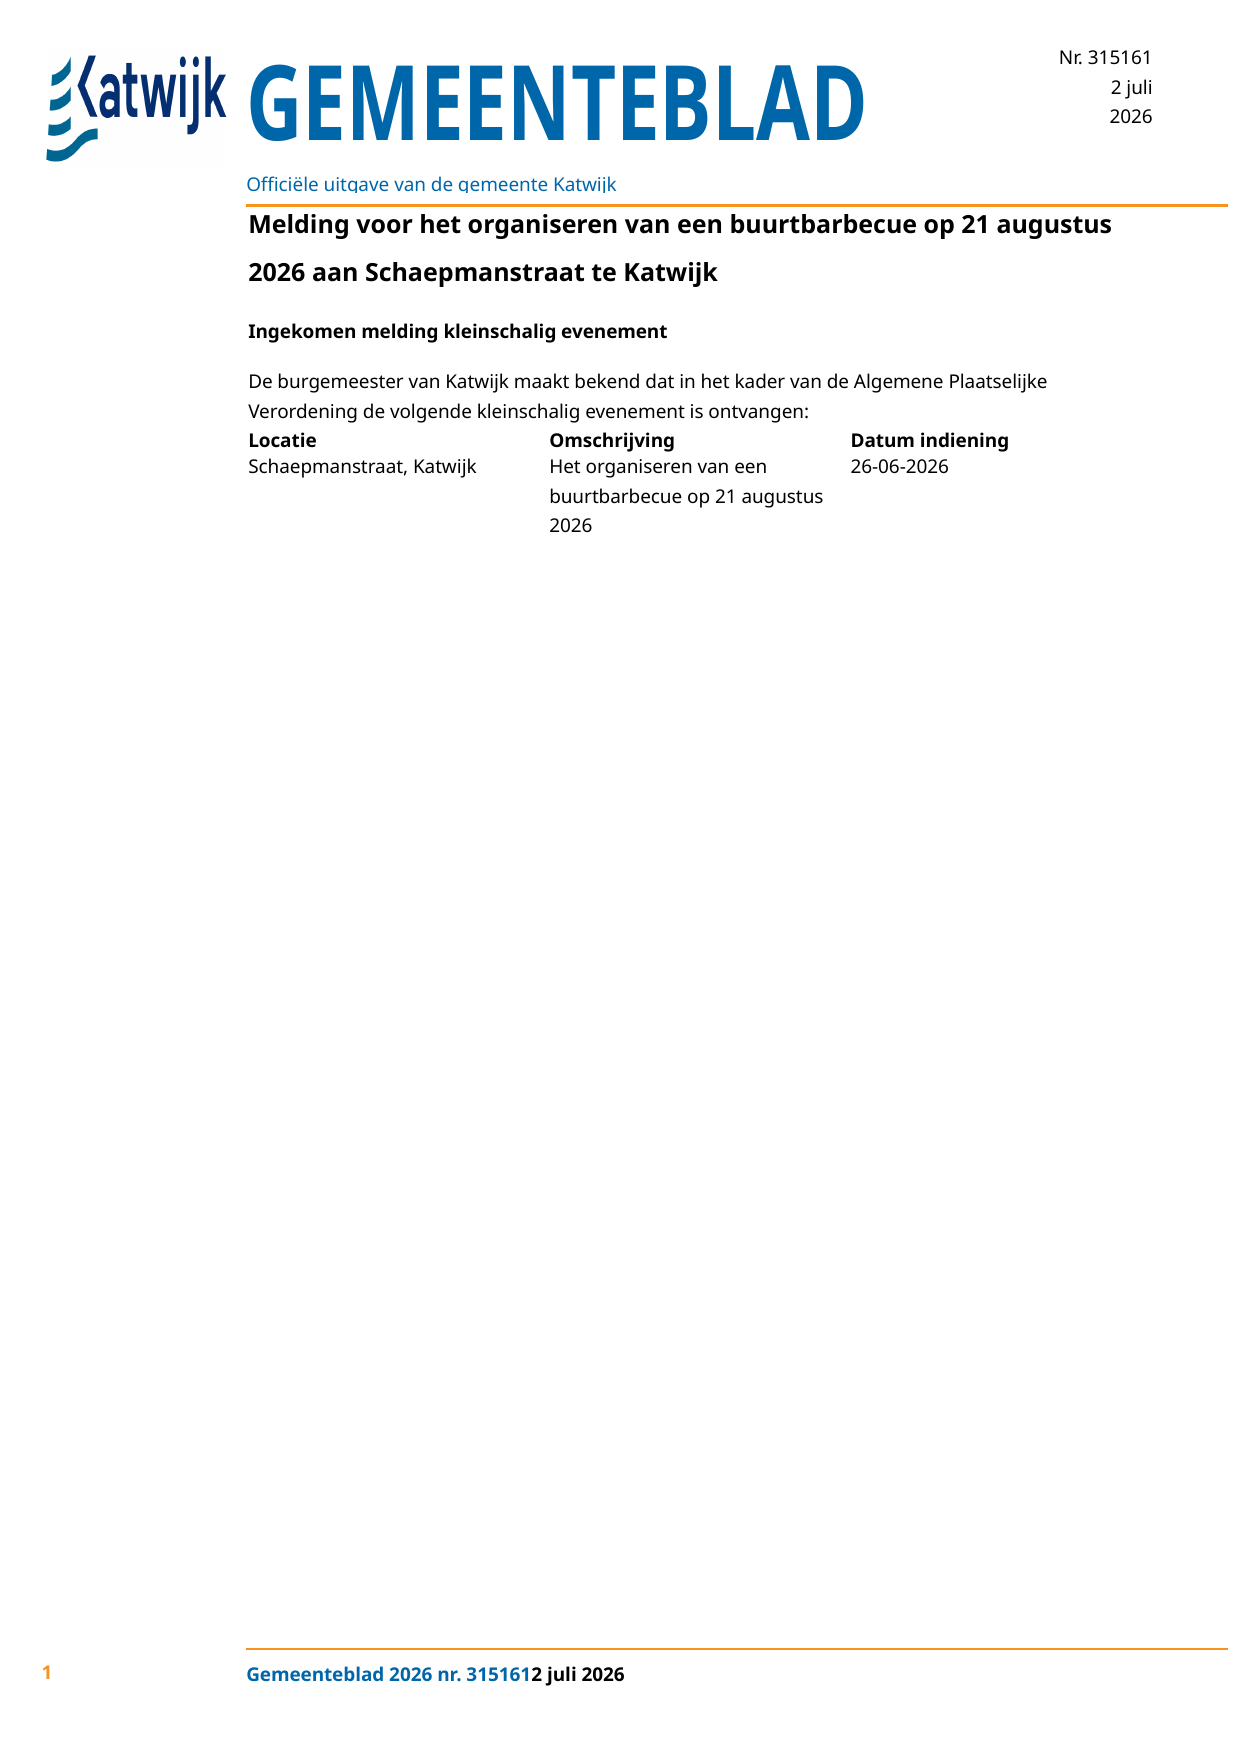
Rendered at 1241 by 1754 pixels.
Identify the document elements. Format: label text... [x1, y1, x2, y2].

table_header Omschrijving [549, 428, 850, 453]
text Melding voor het organiseren van een buurtbarbecue op 21 augustus 2026 aan Schaepmanstraat te Katwijk [248, 207, 1152, 288]
text Ingekomen melding kleinschalig evenement [248, 318, 1152, 344]
table_header Datum indiening [850, 428, 1152, 453]
table_header Locatie [248, 428, 549, 453]
table_cell Schaepmanstraat, Katwijk [248, 453, 549, 538]
picture [41, 47, 231, 172]
table_cell 26-06-2026 [850, 453, 1152, 538]
text De burgemeester van Katwijk maakt bekend dat in het kader van de Algemene Plaatselijke Verordening de volgende kleinschalig evenement is ontvangen: [248, 368, 1152, 424]
table_cell Het organiseren van een buurtbarbecue op 21 augustus 2026 [549, 453, 850, 538]
